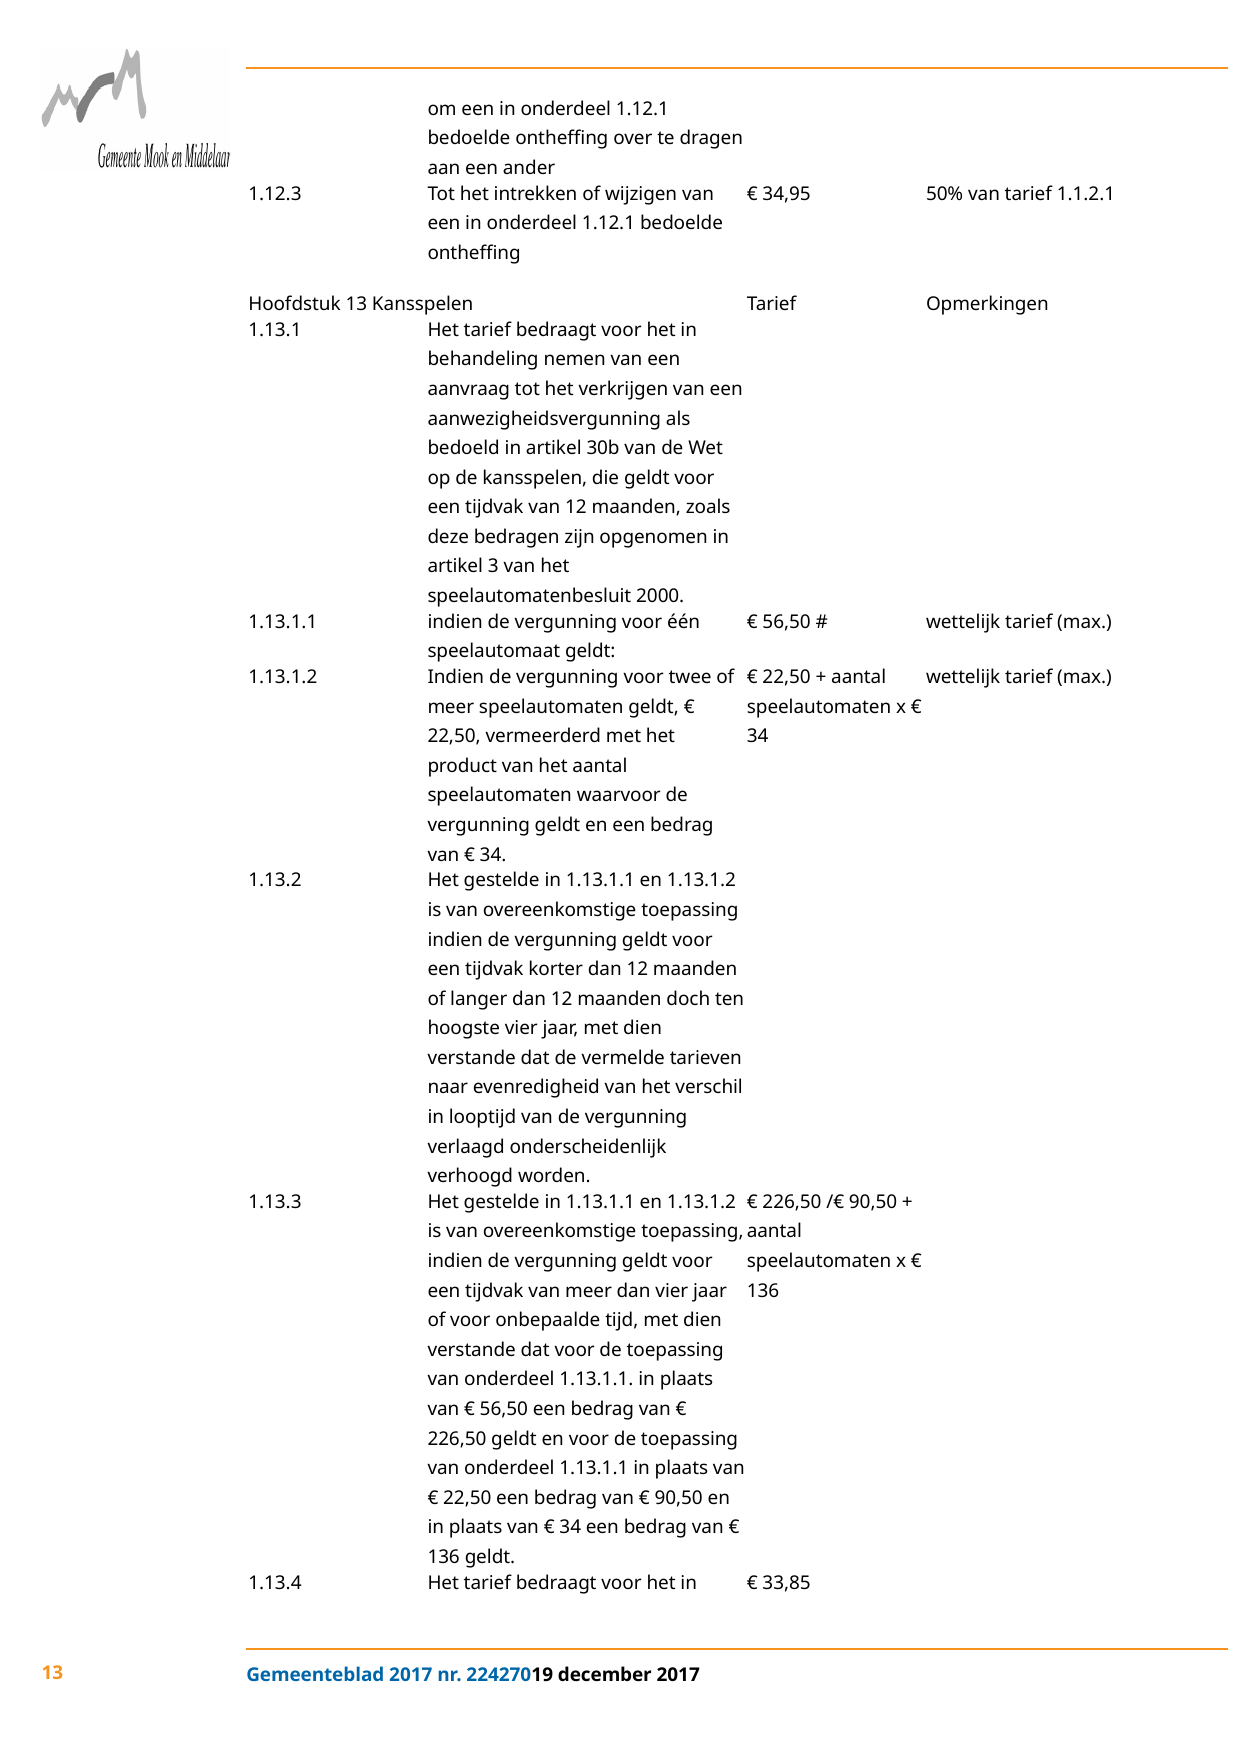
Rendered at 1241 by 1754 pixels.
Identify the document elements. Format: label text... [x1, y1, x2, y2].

table_cell Tot het intrekken of wijzigen van een in onderdeel 1.12.1 bedoelde ontheffing [427, 180, 747, 264]
picture [41, 47, 231, 172]
table_cell € 56,50 # [747, 608, 926, 663]
table_cell 1.13.4 [248, 1569, 427, 1594]
table_cell [747, 316, 926, 608]
table_cell Opmerkingen [926, 290, 1152, 316]
table_cell [427, 265, 747, 290]
table_cell [747, 95, 926, 180]
table_cell Het gestelde in 1.13.1.1 en 1.13.1.2 is van overeenkomstige toepassing, indien de vergunning geldt voor een tijdvak van meer dan vier jaar of voor onbepaalde tijd, met dien verstande dat voor de toepassing van onderdeel 1.13.1.1. in plaats van € 56,50 een bedrag van € 226,50 geldt en voor de toepassing van onderdeel 1.13.1.1 in plaats van € 22,50 een bedrag van € 90,50 en in plaats van € 34 een bedrag van € 136 geldt. [427, 1188, 747, 1569]
table_cell Het tarief bedraagt voor het in [427, 1569, 747, 1594]
table_cell indien de vergunning voor één speelautomaat geldt: [427, 608, 747, 663]
table_cell [926, 867, 1152, 1188]
table_cell [926, 1188, 1152, 1569]
table_cell € 22,50 + aantal speelautomaten x € 34 [747, 663, 926, 867]
table_cell Hoofdstuk 13 Kansspelen [248, 290, 747, 316]
table_cell [747, 265, 926, 290]
table_cell 50% van tarief 1.1.2.1 [926, 180, 1152, 264]
table_cell om een in onderdeel 1.12.1 bedoelde ontheffing over te dragen aan een ander [427, 95, 747, 180]
table_cell 1.13.1.2 [248, 663, 427, 867]
table_cell [926, 265, 1152, 290]
table_cell 1.13.3 [248, 1188, 427, 1569]
table_cell [747, 867, 926, 1188]
table_cell 1.13.1.1 [248, 608, 427, 663]
table_cell Tarief [747, 290, 926, 316]
table_cell 1.13.2 [248, 867, 427, 1188]
table_cell € 33,85 [747, 1569, 926, 1594]
table_cell Het tarief bedraagt voor het in behandeling nemen van een aanvraag tot het verkrijgen van een aanwezigheidsvergunning als bedoeld in artikel 30b van de Wet op de kansspelen, die geldt voor een tijdvak van 12 maanden, zoals deze bedragen zijn opgenomen in artikel 3 van het speelautomatenbesluit 2000. [427, 316, 747, 608]
table_cell Het gestelde in 1.13.1.1 en 1.13.1.2 is van overeenkomstige toepassing indien de vergunning geldt voor een tijdvak korter dan 12 maanden of langer dan 12 maanden doch ten hoogste vier jaar, met dien verstande dat de vermelde tarieven naar evenredigheid van het verschil in looptijd van de vergunning verlaagd onderscheidenlijk verhoogd worden. [427, 867, 747, 1188]
table_cell 1.13.1 [248, 316, 427, 608]
table_cell [248, 265, 427, 290]
table_cell € 34,95 [747, 180, 926, 264]
table_cell wettelijk tarief (max.) [926, 608, 1152, 663]
table_cell wettelijk tarief (max.) [926, 663, 1152, 867]
table_cell 1.12.3 [248, 180, 427, 264]
table_cell [926, 1569, 1152, 1594]
table_cell [248, 95, 427, 180]
table_cell [926, 316, 1152, 608]
table_cell Indien de vergunning voor twee of meer speelautomaten geldt, € 22,50, vermeerderd met het product van het aantal speelautomaten waarvoor de vergunning geldt en een bedrag van € 34. [427, 663, 747, 867]
table_cell € 226,50 /€ 90,50 + aantal speelautomaten x € 136 [747, 1188, 926, 1569]
table_cell [926, 95, 1152, 180]
